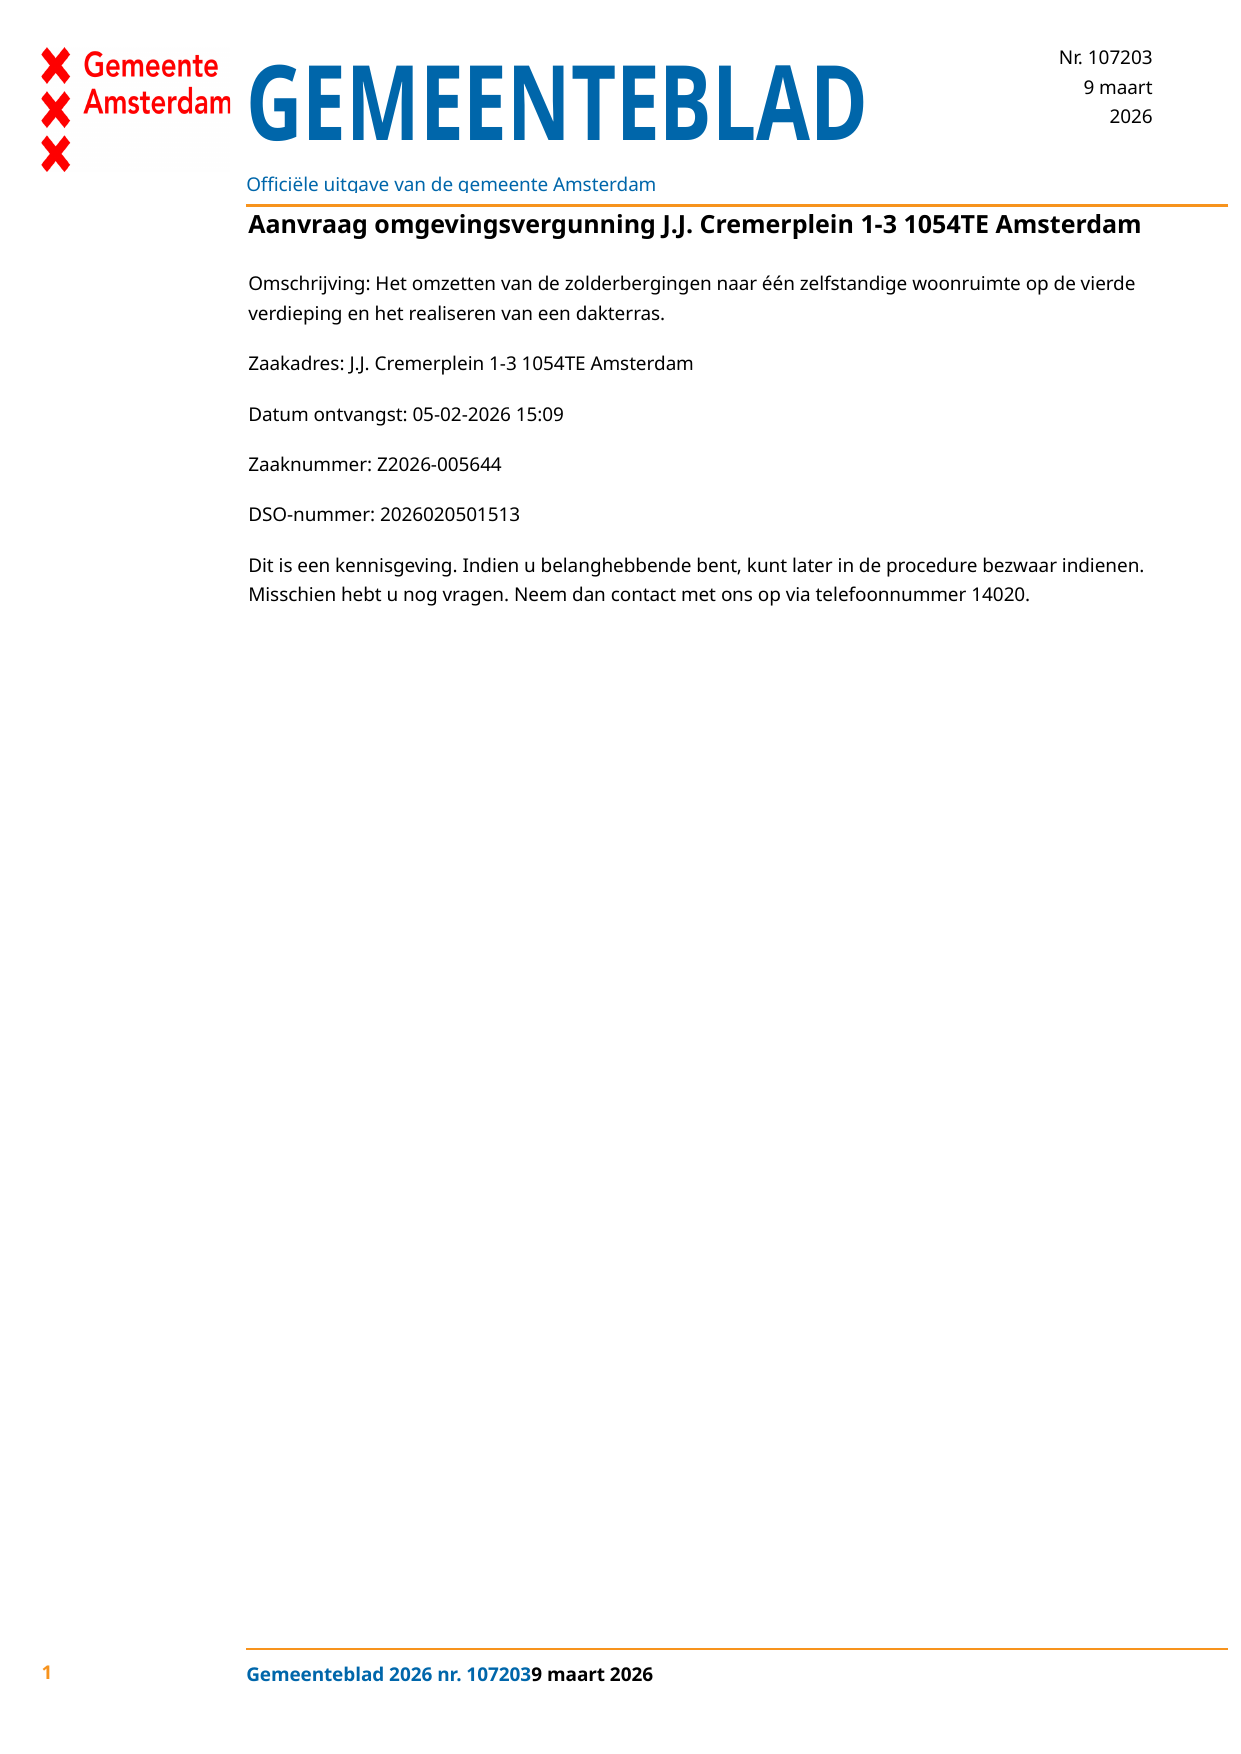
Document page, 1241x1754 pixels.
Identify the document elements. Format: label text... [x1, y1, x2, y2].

text Zaakadres: J.J. Cremerplein 1-3 1054TE Amsterdam [248, 350, 1152, 376]
text Dit is een kennisgeving. Indien u belanghebbende bent, kunt later in de procedure bezwaar indienen. Misschien hebt u nog vragen. Neem dan contact met ons op via telefoonnummer 14020. [248, 552, 1152, 607]
text DSO-nummer: 2026020501513 [248, 502, 1152, 527]
text Datum ontvangst: 05-02-2026 15:09 [248, 401, 1152, 426]
picture [41, 47, 231, 172]
text Aanvraag omgevingsvergunning J.J. Cremerplein 1-3 1054TE Amsterdam [248, 207, 1152, 241]
text Zaaknummer: Z2026-005644 [248, 451, 1152, 477]
text Omschrijving: Het omzetten van de zolderbergingen naar één zelfstandige woonruimte op de vierde verdieping en het realiseren van een dakterras. [248, 270, 1152, 326]
